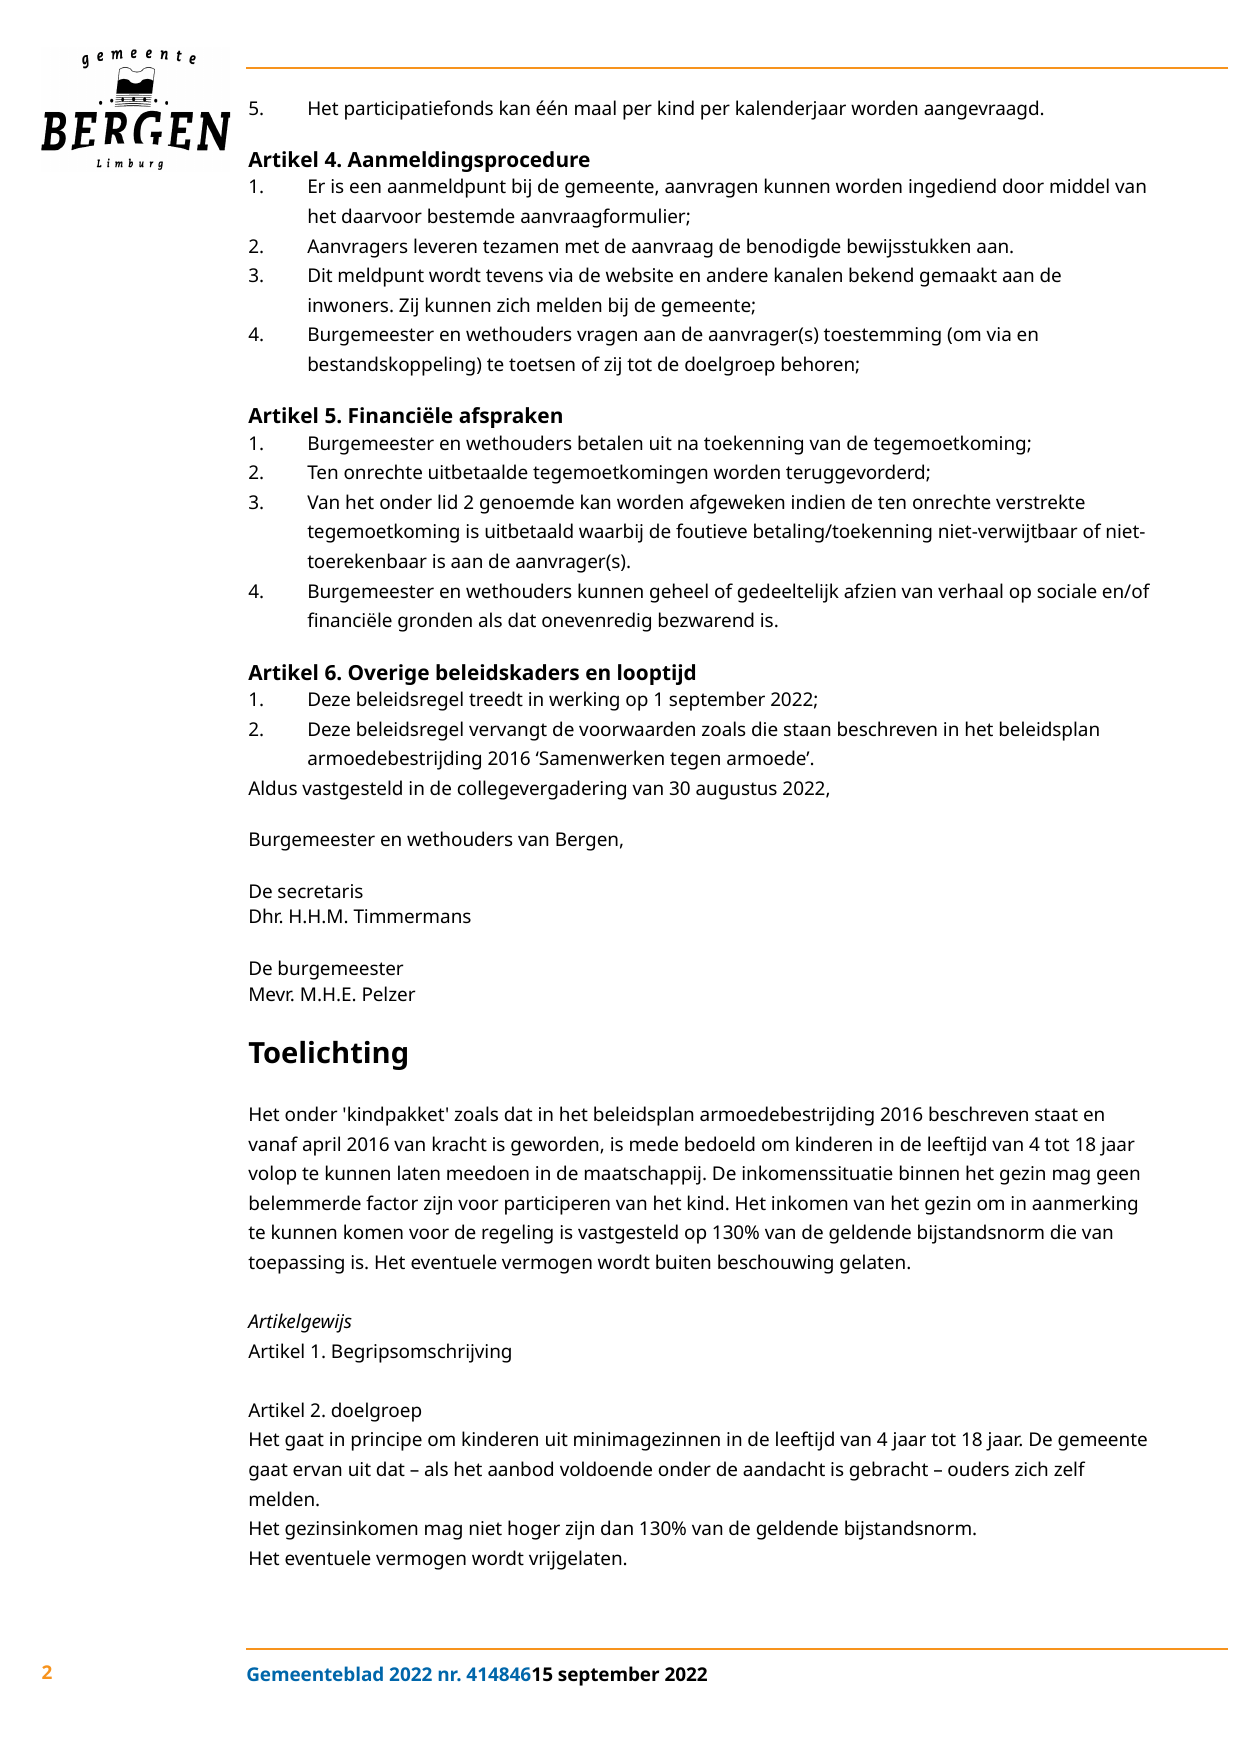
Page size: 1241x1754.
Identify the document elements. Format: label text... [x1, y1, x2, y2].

list Ten onrechte uitbetaalde tegemoetkomingen worden teruggevorderd; [248, 459, 1152, 485]
list Deze beleidsregel treedt in werking op 1 september 2022; [248, 686, 1152, 712]
picture [41, 47, 231, 172]
text Artikel 1. Begripsomschrijving [248, 1338, 1152, 1364]
text Artikel 6. Overige beleidskaders en looptijd [248, 658, 1152, 686]
text Het gaat in principe om kinderen uit minimagezinnen in de leeftijd van 4 jaar tot 18 jaar. De gemeente gaat ervan uit dat – als het aanbod voldoende onder de aandacht is gebracht – ouders zich zelf melden. [248, 1427, 1152, 1512]
text Toelichting [248, 1032, 1152, 1072]
list Aanvragers leveren tezamen met de aanvraag de benodigde bewijsstukken aan. [248, 233, 1152, 258]
text Artikel 4. Aanmeldingsprocedure [248, 145, 1152, 174]
list Burgemeester en wethouders betalen uit na toekenning van de tegemoetkoming; [248, 430, 1152, 456]
text Dhr. H.H.M. Timmermans [248, 904, 1152, 929]
list Dit meldpunt wordt tevens via de website en andere kanalen bekend gemaakt aan de inwoners. Zij kunnen zich melden bij de gemeente; [248, 262, 1152, 318]
text Burgemeester en wethouders van Bergen, [248, 827, 1152, 852]
text Het onder 'kindpakket' zoals dat in het beleidsplan armoedebestrijding 2016 beschreven staat en vanaf april 2016 van kracht is geworden, is mede bedoeld om kinderen in de leeftijd van 4 tot 18 jaar volop te kunnen laten meedoen in de maatschappij. De inkomenssituatie binnen het gezin mag geen belemmerde factor zijn voor participeren van het kind. Het inkomen van het gezin om in aanmerking te kunnen komen voor de regeling is vastgesteld op 130% van de geldende bijstandsnorm die van toepassing is. Het eventuele vermogen wordt buiten beschouwing gelaten. [248, 1101, 1152, 1275]
text Het eventuele vermogen wordt vrijgelaten. [248, 1545, 1152, 1571]
text De secretaris [248, 878, 1152, 904]
list Van het onder lid 2 genoemde kan worden afgeweken indien de ten onrechte verstrekte tegemoetkoming is uitbetaald waarbij de foutieve betaling/toekenning niet-verwijtbaar of niet-toerekenbaar is aan de aanvrager(s). [248, 489, 1152, 574]
text Mevr. M.H.E. Pelzer [248, 981, 1152, 1007]
text Het gezinsinkomen mag niet hoger zijn dan 130% van de geldende bijstandsnorm. [248, 1515, 1152, 1541]
list Burgemeester en wethouders vragen aan de aanvrager(s) toestemming (om via en bestandskoppeling) te toetsen of zij tot de doelgroep behoren; [248, 322, 1152, 377]
list Er is een aanmeldpunt bij de gemeente, aanvragen kunnen worden ingediend door middel van het daarvoor bestemde aanvraagformulier; [248, 174, 1152, 229]
text Aldus vastgesteld in de collegevergadering van 30 augustus 2022, [248, 775, 1152, 801]
text Artikel 5. Financiële afspraken [248, 402, 1152, 430]
text Artikel 2. doelgroep [248, 1397, 1152, 1423]
list Deze beleidsregel vervangt de voorwaarden zoals die staan beschreven in het beleidsplan armoedebestrijding 2016 ‘Samenwerken tegen armoede’. [248, 716, 1152, 771]
text Artikelgewijs [248, 1308, 1152, 1334]
text De burgemeester [248, 955, 1152, 981]
list Het participatiefonds kan één maal per kind per kalenderjaar worden aangevraagd. [248, 95, 1152, 121]
list Burgemeester en wethouders kunnen geheel of gedeeltelijk afzien van verhaal op sociale en/of financiële gronden als dat onevenredig bezwarend is. [248, 578, 1152, 633]
